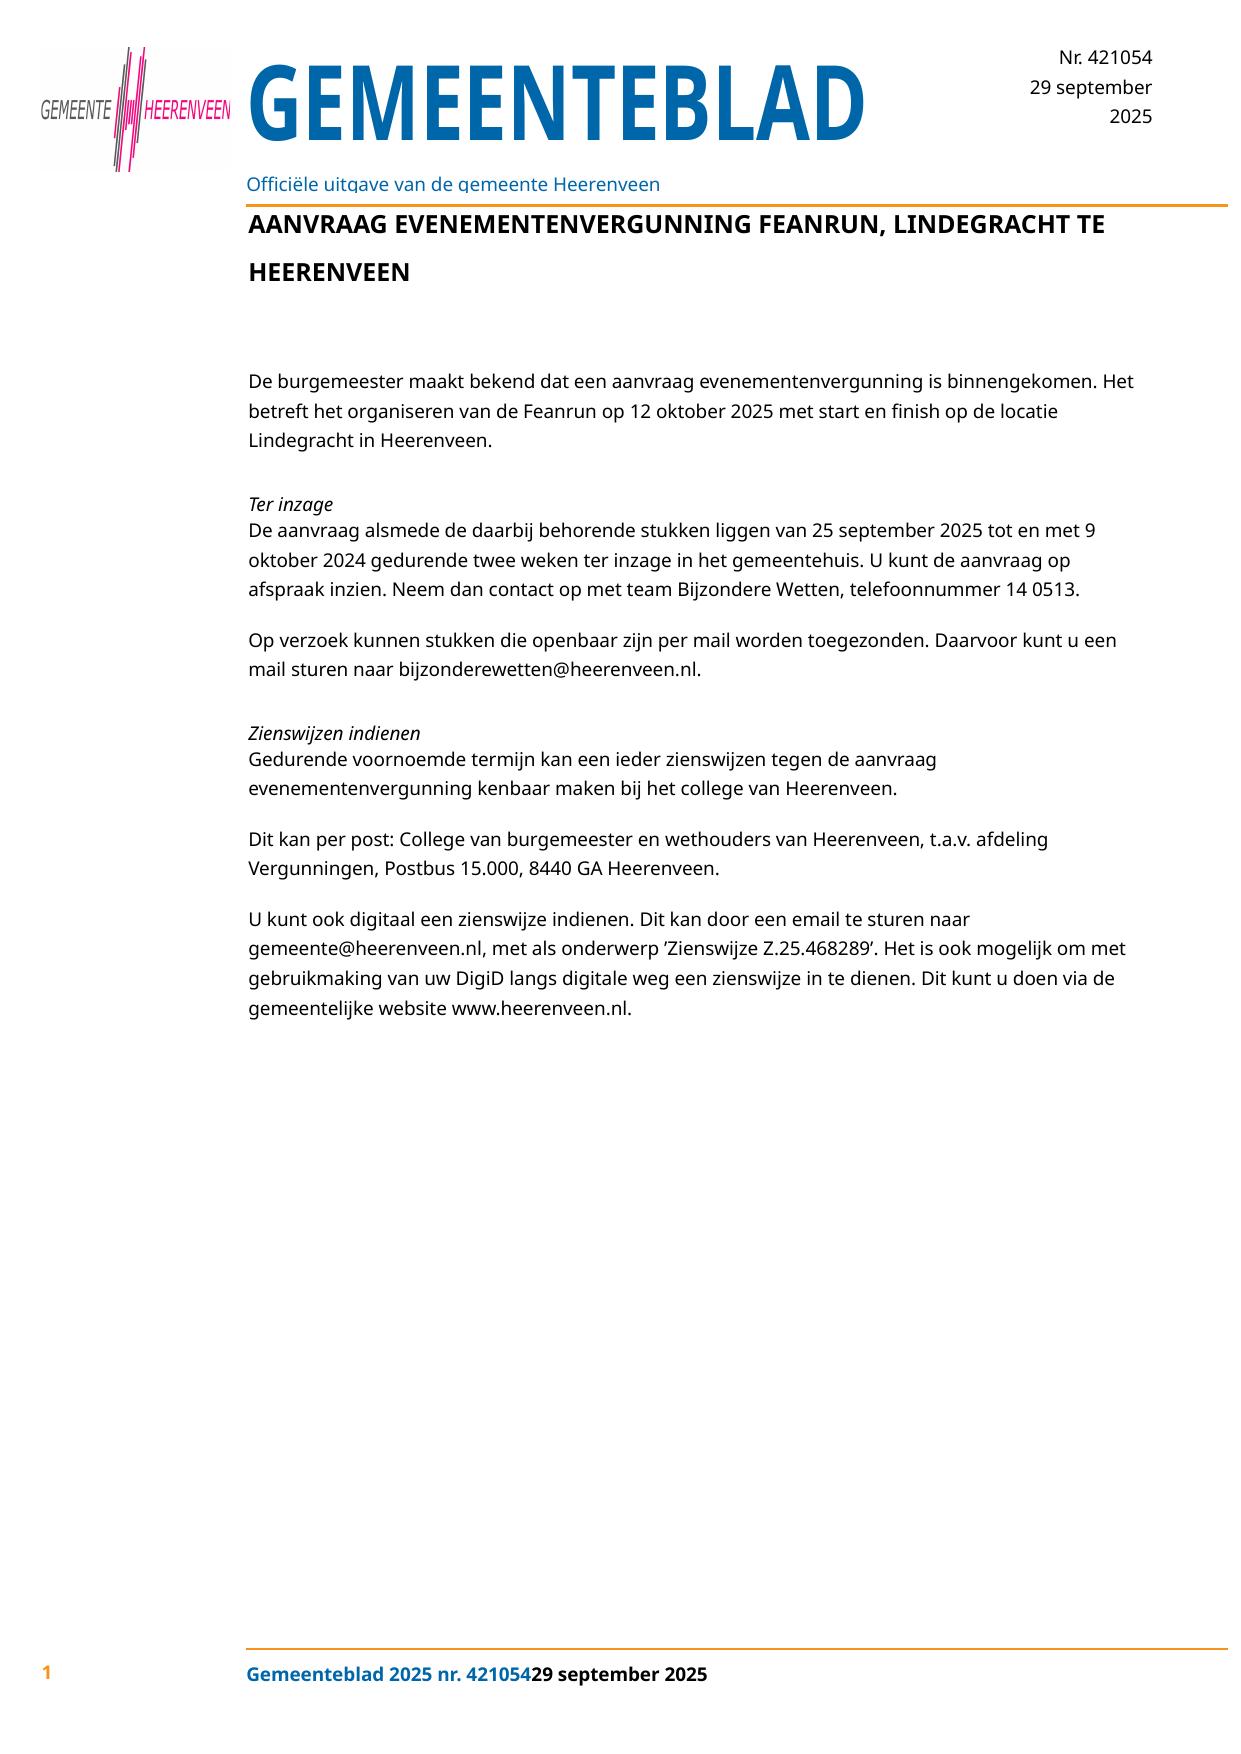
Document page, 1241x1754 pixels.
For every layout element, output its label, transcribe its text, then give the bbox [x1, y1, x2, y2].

picture [41, 47, 231, 172]
text Gedurende voornoemde termijn kan een ieder zienswijzen tegen de aanvraag evenementenvergunning kenbaar maken bij het college van Heerenveen. [248, 746, 1152, 801]
text De burgemeester maakt bekend dat een aanvraag evenementenvergunning is binnengekomen. Het betreft het organiseren van de Feanrun op 12 oktober 2025 met start en finish op de locatie Lindegracht in Heerenveen. [248, 368, 1152, 453]
text Dit kan per post: College van burgemeester en wethouders van Heerenveen, t.a.v. afdeling Vergunningen, Postbus 15.000, 8440 GA Heerenveen. [248, 826, 1152, 881]
text Op verzoek kunnen stukken die openbaar zijn per mail worden toegezonden. Daarvoor kunt u een mail sturen naar bijzonderewetten@heerenveen.nl. [248, 627, 1152, 682]
text Zienswijzen indienen [248, 720, 1152, 746]
text Ter inzage [248, 491, 1152, 517]
text U kunt ook digitaal een zienswijze indienen. Dit kan door een email te sturen naar gemeente@heerenveen.nl, met als onderwerp ’Zienswijze Z.25.468289’. Het is ook mogelijk om met gebruikmaking van uw DigiD langs digitale weg een zienswijze in te dienen. Dit kunt u doen via de gemeentelijke website www.heerenveen.nl. [248, 906, 1152, 1021]
text AANVRAAG EVENEMENTENVERGUNNING FEANRUN, LINDEGRACHT TE HEERENVEEN [248, 207, 1152, 288]
text De aanvraag alsmede de daarbij behorende stukken liggen van 25 september 2025 tot en met 9 oktober 2024 gedurende twee weken ter inzage in het gemeentehuis. U kunt de aanvraag op afspraak inzien. Neem dan contact op met team Bijzondere Wetten, telefoonnummer 14 0513. [248, 517, 1152, 602]
